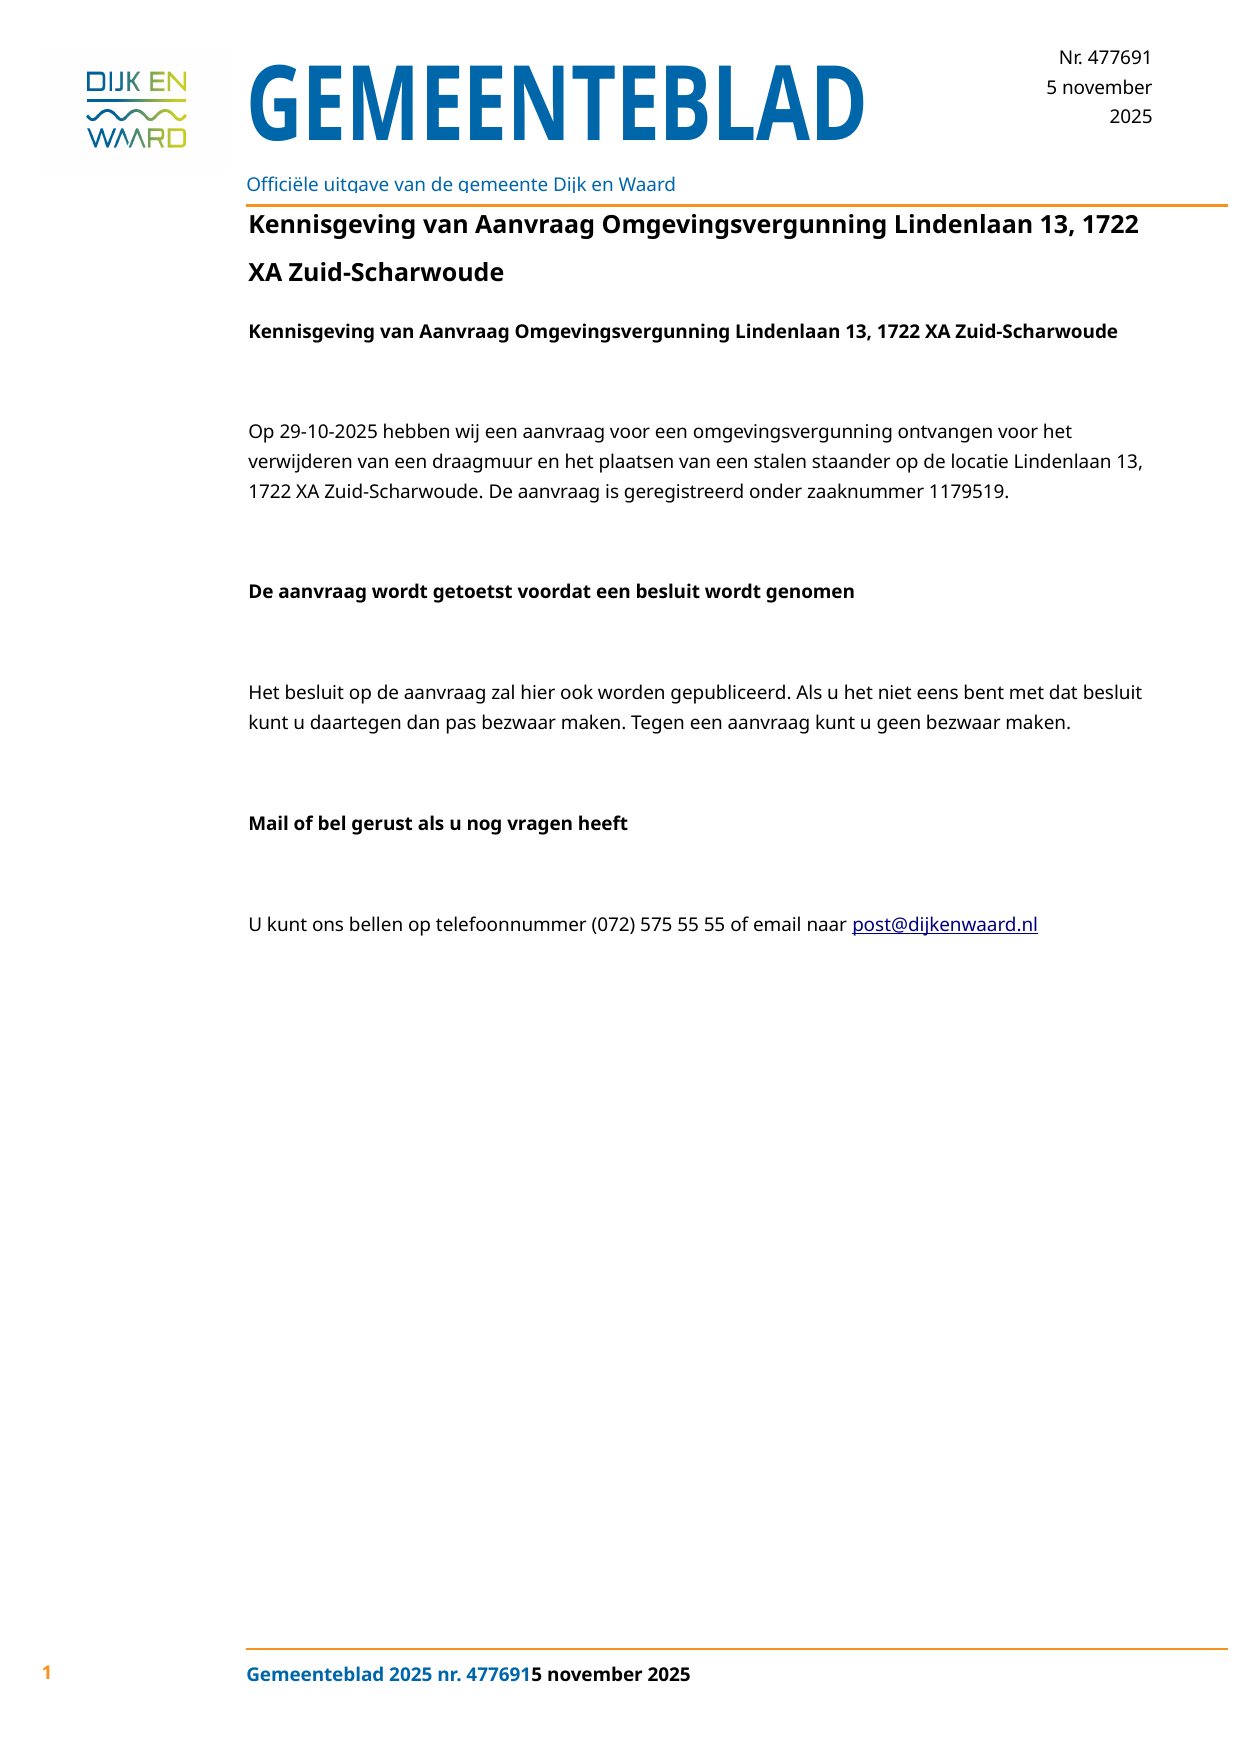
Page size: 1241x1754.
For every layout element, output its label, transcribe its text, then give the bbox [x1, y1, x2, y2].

text U kunt ons bellen op telefoonnummer (072) 575 55 55 of email naar post@dijkenwaard.nl [248, 911, 1152, 937]
text Kennisgeving van Aanvraag Omgevingsvergunning Lindenlaan 13, 1722 XA Zuid-Scharwoude [248, 318, 1152, 344]
picture [41, 47, 231, 172]
text De aanvraag wordt getoetst voordat een besluit wordt genomen [248, 579, 1152, 604]
text Mail of bel gerust als u nog vragen heeft [248, 810, 1152, 836]
text Het besluit op de aanvraag zal hier ook worden gepubliceerd. Als u het niet eens bent met dat besluit kunt u daartegen dan pas bezwaar maken. Tegen een aanvraag kunt u geen bezwaar maken. [248, 679, 1152, 735]
text Kennisgeving van Aanvraag Omgevingsvergunning Lindenlaan 13, 1722 XA Zuid-Scharwoude [248, 207, 1152, 288]
text Op 29-10-2025 hebben wij een aanvraag voor een omgevingsvergunning ontvangen voor het verwijderen van een draagmuur en het plaatsen van een stalen staander op de locatie Lindenlaan 13, 1722 XA Zuid-Scharwoude. De aanvraag is geregistreerd onder zaaknummer 1179519. [248, 419, 1152, 504]
